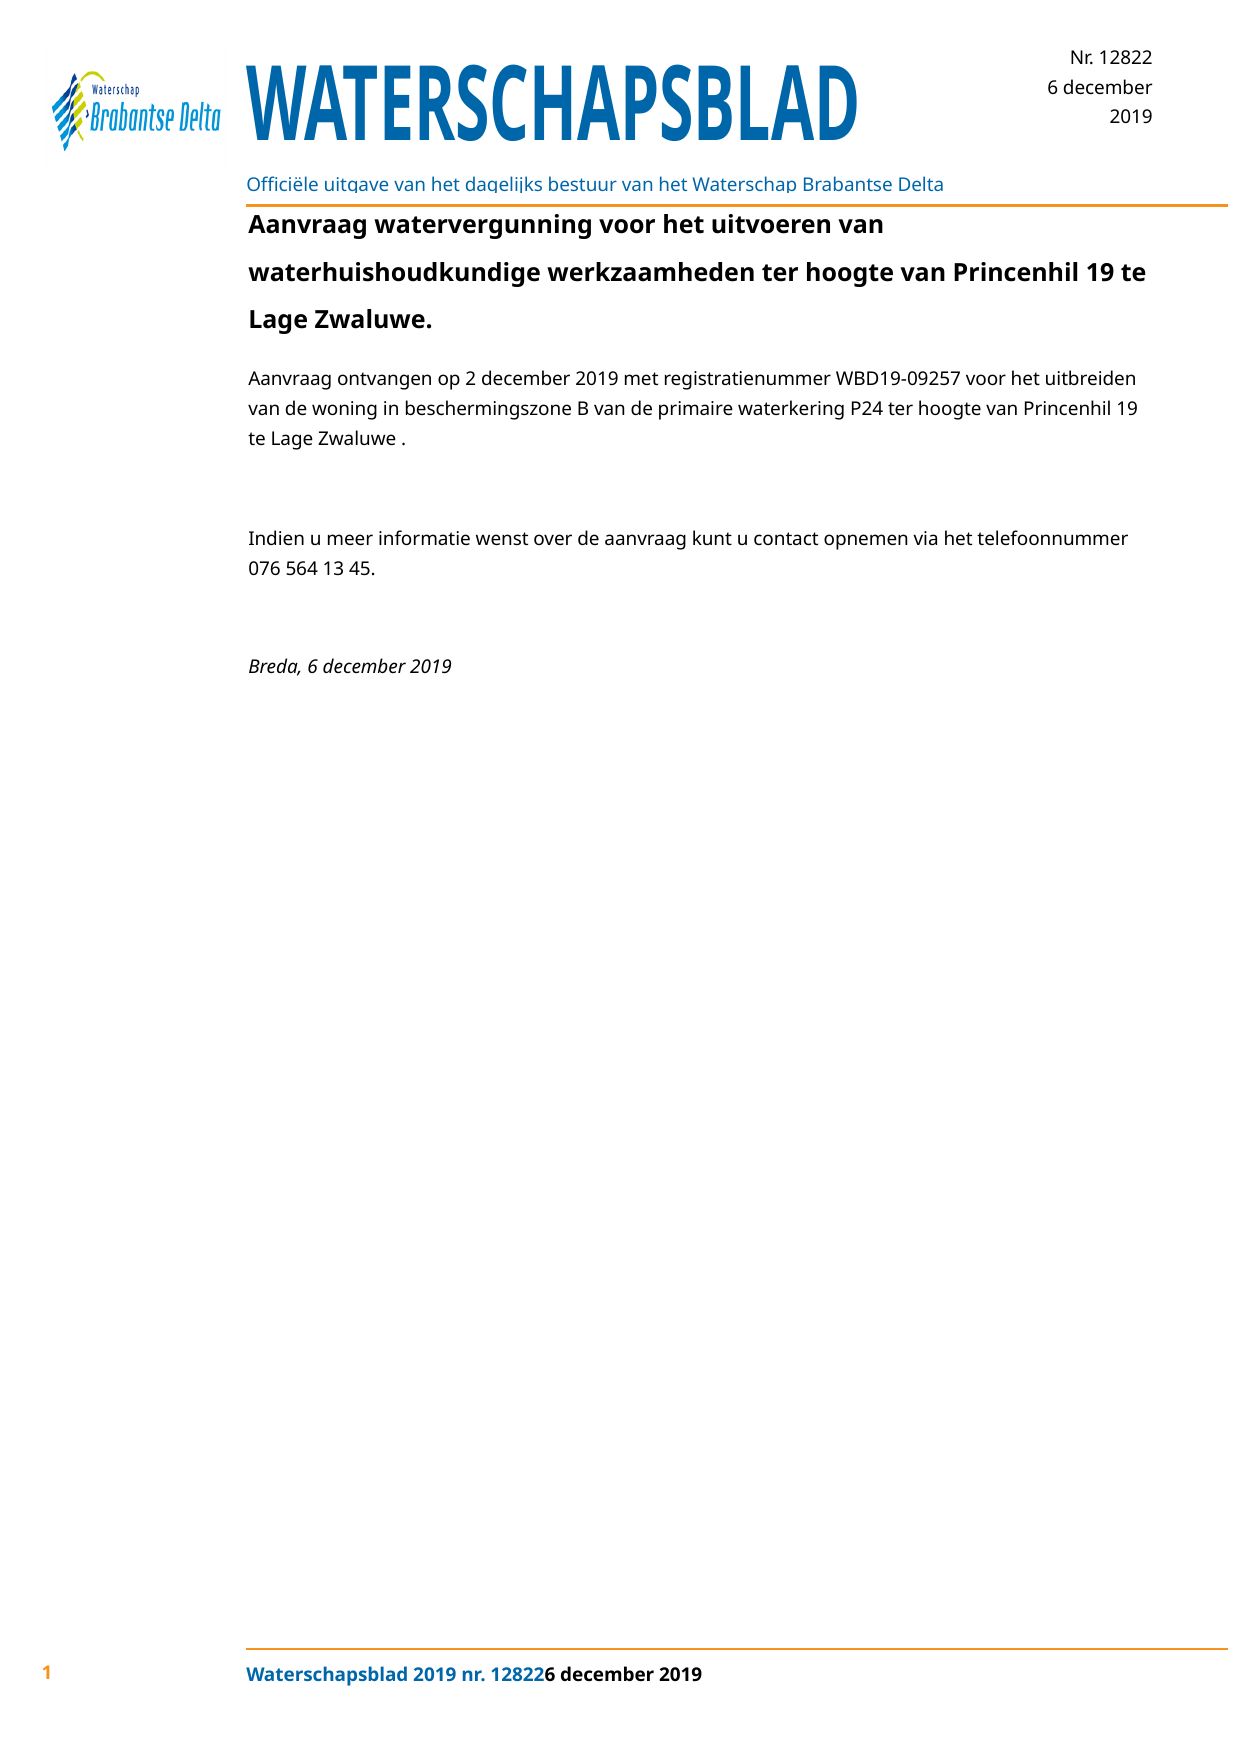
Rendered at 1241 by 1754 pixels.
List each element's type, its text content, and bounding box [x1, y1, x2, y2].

text Breda, 6 december 2019 [248, 653, 1152, 679]
text Indien u meer informatie wenst over de aanvraag kunt u contact opnemen via het telefoonnummer 076 564 13 45. [248, 526, 1152, 581]
picture [41, 47, 231, 172]
text Aanvraag watervergunning voor het uitvoeren van waterhuishoudkundige werkzaamheden ter hoogte van Princenhil 19 te Lage Zwaluwe. [248, 207, 1152, 336]
text Aanvraag ontvangen op 2 december 2019 met registratienummer WBD19-09257 voor het uitbreiden van de woning in beschermingszone B van de primaire waterkering P24 ter hoogte van Princenhil 19 te Lage Zwaluwe . [248, 366, 1152, 450]
